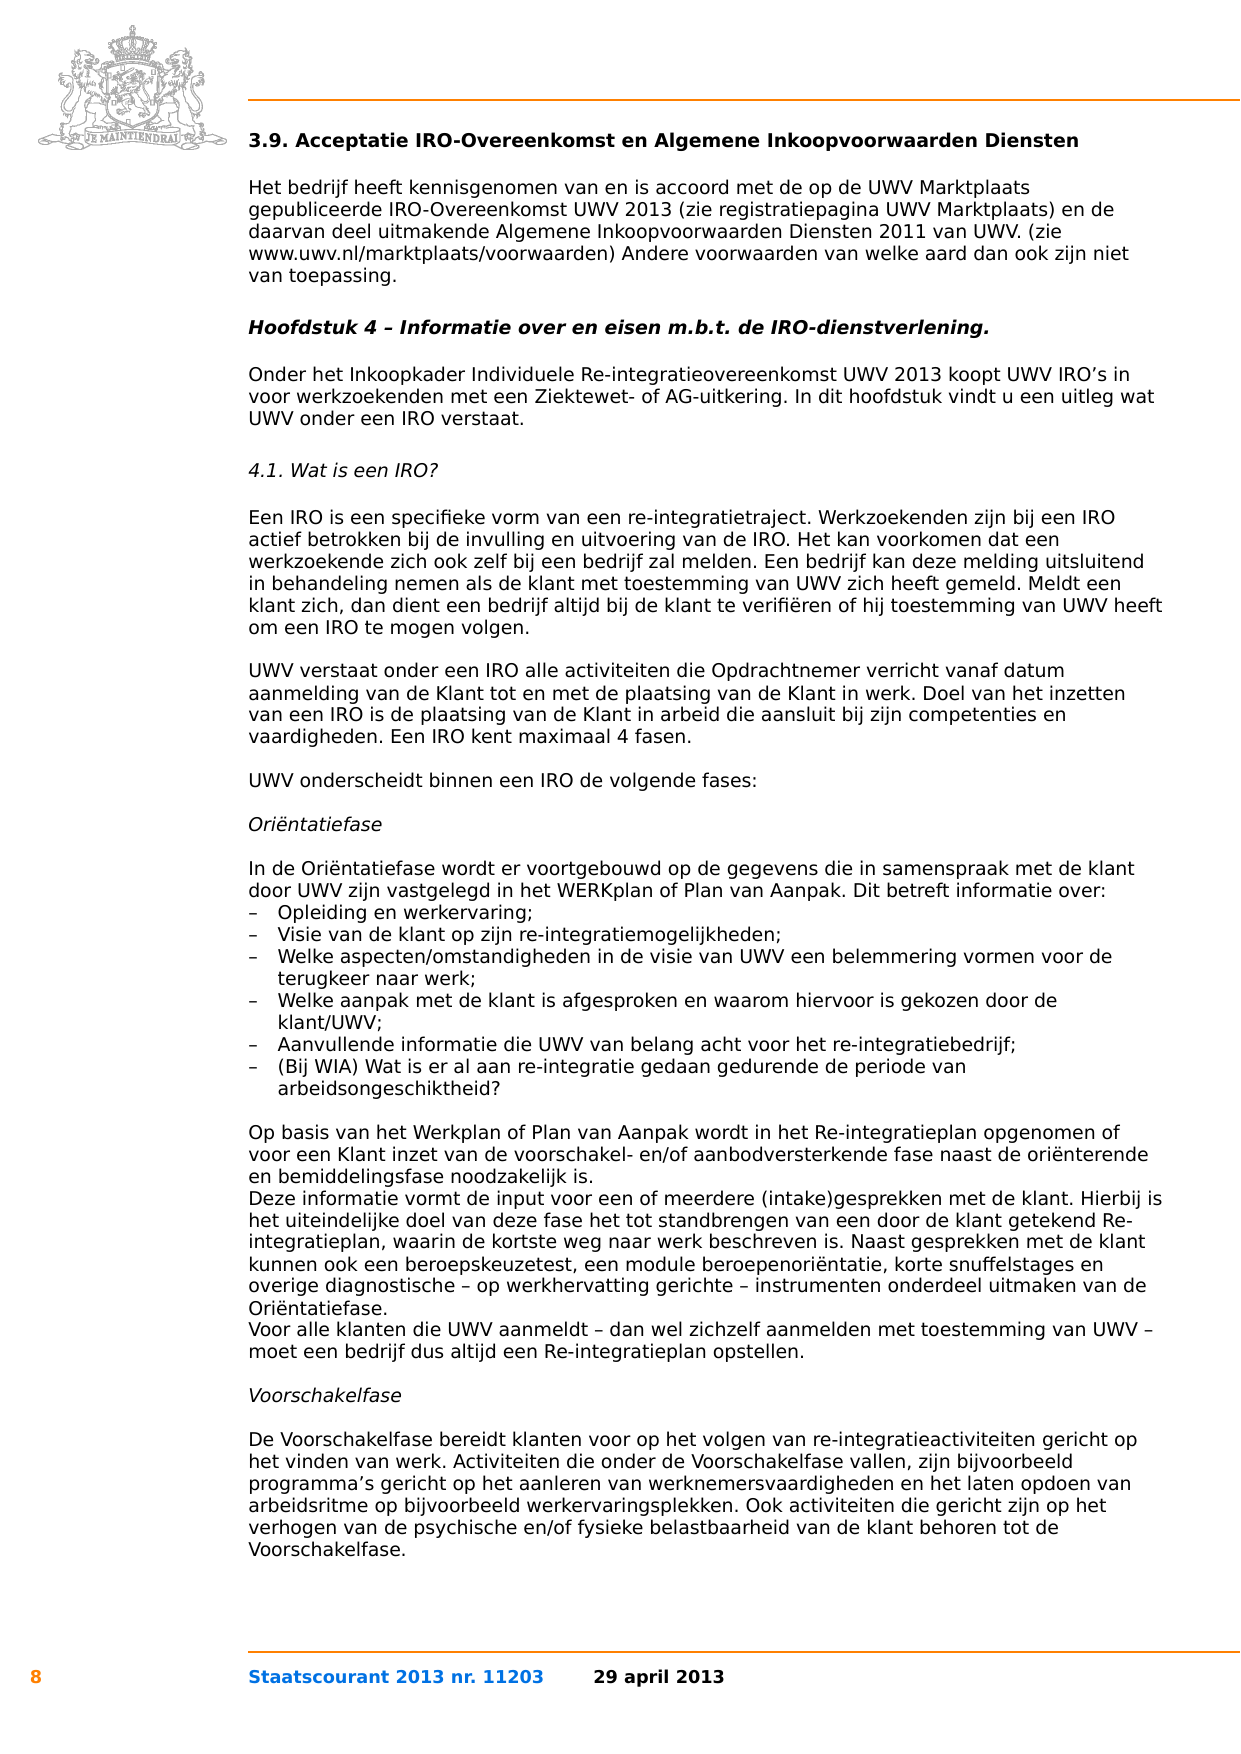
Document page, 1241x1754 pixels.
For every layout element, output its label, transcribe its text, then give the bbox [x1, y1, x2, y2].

text – Aanvullende informatie die UWV van belang acht voor het re-integratiebedrijf; [248, 1034, 1163, 1056]
text De Voorschakelfase bereidt klanten voor op het volgen van re-integratieactiviteiten gericht op het vinden van werk. Activiteiten die onder de Voorschakelfase vallen, zijn bijvoorbeeld programma’s gericht op het aanleren van werknemersvaardigheden en het laten opdoen van arbeidsritme op bijvoorbeeld werkervaringsplekken. Ook activiteiten die gericht zijn op het verhogen van de psychische en/of fysieke belastbaarheid van de klant behoren tot de Voorschakelfase. [248, 1429, 1163, 1561]
subtitle 4.1. Wat is een IRO? [248, 460, 1163, 482]
text Een IRO is een specifieke vorm van een re-integratietraject. Werkzoekenden zijn bij een IRO actief betrokken bij de invulling en uitvoering van de IRO. Het kan voorkomen dat een werkzoekende zich ook zelf bij een bedrijf zal melden. Een bedrijf kan deze melding uitsluitend in behandeling nemen als de klant met toestemming van UWV zich heeft gemeld. Meldt een klant zich, dan dient een bedrijf altijd bij de klant te verifiëren of hij toestemming van UWV heeft om een IRO te mogen volgen. [248, 507, 1163, 638]
text – Visie van de klant op zijn re-integratiemogelijkheden; [248, 924, 1163, 946]
subtitle Oriëntatiefase [248, 814, 1163, 836]
text UWV verstaat onder een IRO alle activiteiten die Opdrachtnemer verricht vanaf datum aanmelding van de Klant tot en met de plaatsing van de Klant in werk. Doel van het inzetten van een IRO is de plaatsing van de Klant in arbeid die aansluit bij zijn competenties en vaardigheden. Een IRO kent maximaal 4 fasen. [248, 660, 1163, 748]
text Voor alle klanten die UWV aanmeldt – dan wel zichzelf aanmelden met toestemming van UWV – moet een bedrijf dus altijd een Re-integratieplan opstellen. [248, 1319, 1163, 1363]
text Het bedrijf heeft kennisgenomen van en is accoord met de op de UWV Marktplaats gepubliceerde IRO-Overeenkomst UWV 2013 (zie registratiepagina UWV Marktplaats) en de daarvan deel uitmakende Algemene Inkoopvoorwaarden Diensten 2011 van UWV. (zie www.uwv.nl/marktplaats/voorwaarden) Andere voorwaarden van welke aard dan ook zijn niet van toepassing. [248, 177, 1163, 287]
subtitle Hoofdstuk 4 – Informatie over en eisen m.b.t. de IRO-dienstverlening. [248, 317, 1163, 339]
text – Welke aspecten/omstandigheden in de visie van UWV een belemmering vormen voor de terugkeer naar werk; [248, 946, 1163, 990]
text Op basis van het Werkplan of Plan van Aanpak wordt in het Re-integratieplan opgenomen of voor een Klant inzet van de voorschakel- en/of aanbodversterkende fase naast de oriënterende en bemiddelingsfase noodzakelijk is. [248, 1122, 1163, 1187]
text – Opleiding en werkervaring; [248, 902, 1163, 924]
subtitle Voorschakelfase [248, 1385, 1163, 1407]
text – (Bij WIA) Wat is er al aan re-integratie gedaan gedurende de periode van arbeidsongeschiktheid? [248, 1056, 1163, 1100]
text UWV onderscheidt binnen een IRO de volgende fases: [248, 770, 1163, 792]
picture [38, 25, 227, 150]
subtitle 3.9. Acceptatie IRO-Overeenkomst en Algemene Inkoopvoorwaarden Diensten [248, 130, 1163, 152]
text Onder het Inkoopkader Individuele Re-integratieovereenkomst UWV 2013 koopt UWV IRO’s in voor werkzoekenden met een Ziektewet- of AG-uitkering. In dit hoofdstuk vindt u een uitleg wat UWV onder een IRO verstaat. [248, 364, 1163, 430]
text In de Oriëntatiefase wordt er voortgebouwd op de gegevens die in samenspraak met de klant door UWV zijn vastgelegd in het WERKplan of Plan van Aanpak. Dit betreft informatie over: [248, 858, 1163, 902]
text – Welke aanpak met de klant is afgesproken en waarom hiervoor is gekozen door de klant/UWV; [248, 990, 1163, 1034]
text Deze informatie vormt de input voor een of meerdere (intake)gesprekken met de klant. Hierbij is het uiteindelijke doel van deze fase het tot standbrengen van een door de klant getekend Re-integratieplan, waarin de kortste weg naar werk beschreven is. Naast gesprekken met de klant kunnen ook een beroepskeuzetest, een module beroepenoriëntatie, korte snuffelstages en overige diagnostische – op werkhervatting gerichte – instrumenten onderdeel uitmaken van de Oriëntatiefase. [248, 1187, 1163, 1319]
